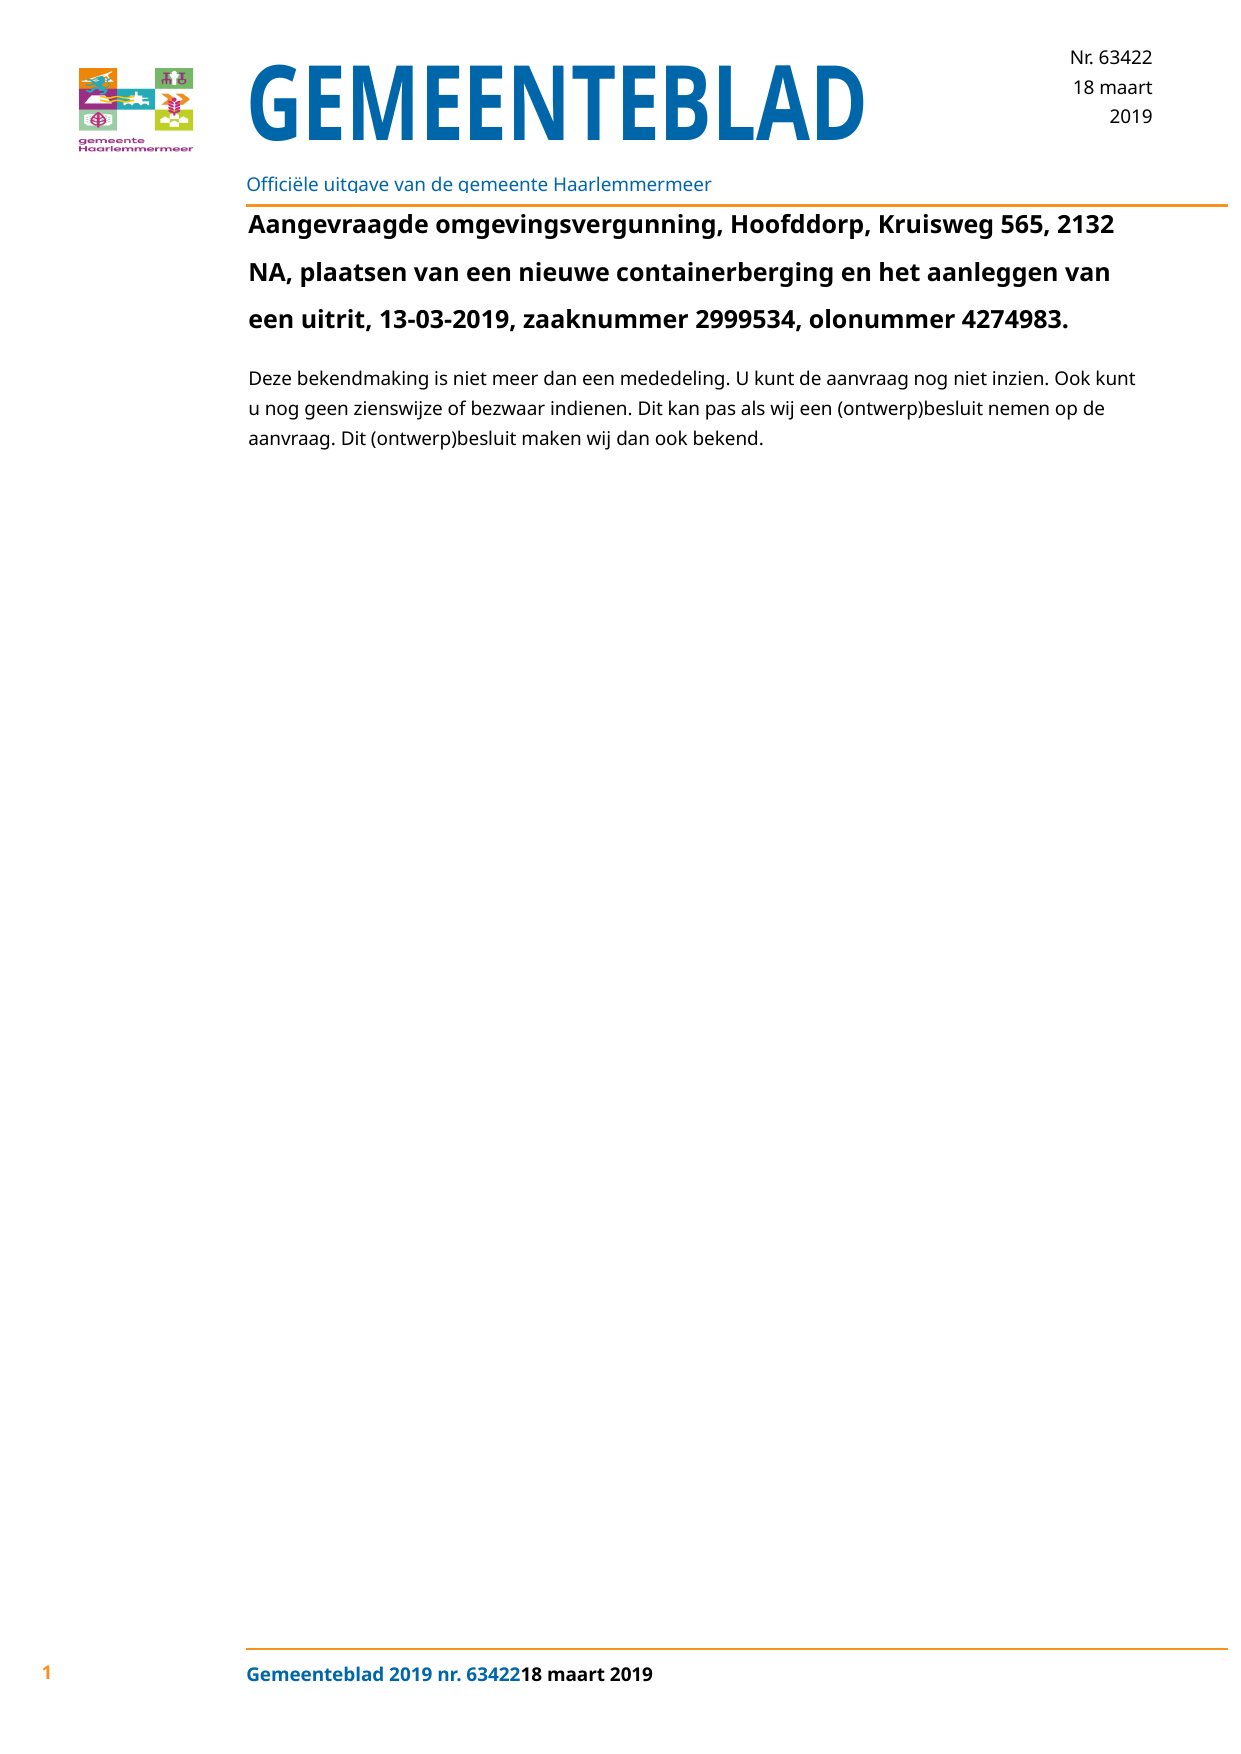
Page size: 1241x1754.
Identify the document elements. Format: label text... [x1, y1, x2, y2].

text Deze bekendmaking is niet meer dan een mededeling. U kunt de aanvraag nog niet inzien. Ook kunt u nog geen zienswijze of bezwaar indienen. Dit kan pas als wij een (ontwerp)besluit nemen op de aanvraag. Dit (ontwerp)besluit maken wij dan ook bekend. [248, 366, 1152, 450]
text Aangevraagde omgevingsvergunning, Hoofddorp, Kruisweg 565, 2132 NA, plaatsen van een nieuwe containerberging en het aanleggen van een uitrit, 13-03-2019, zaaknummer 2999534, olonummer 4274983. [248, 207, 1152, 336]
picture [41, 47, 231, 172]
